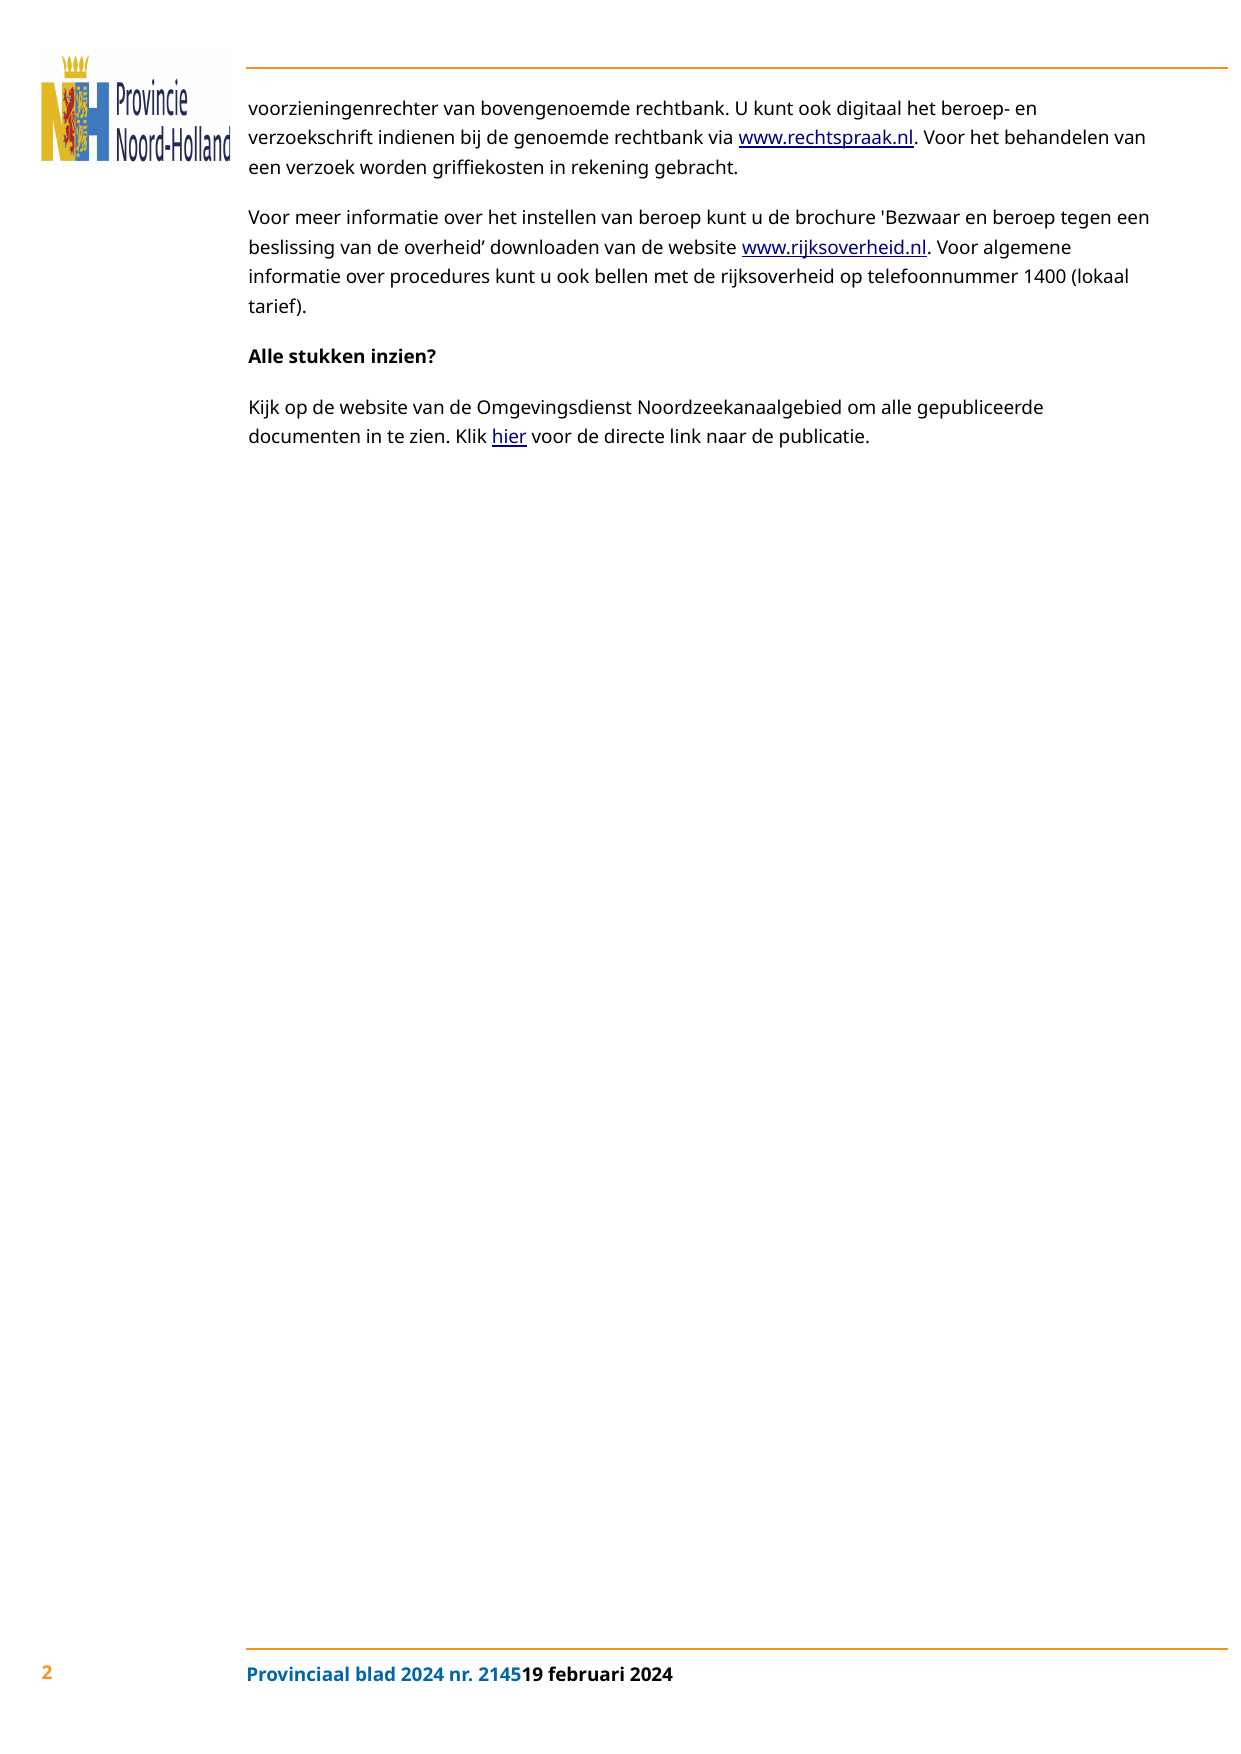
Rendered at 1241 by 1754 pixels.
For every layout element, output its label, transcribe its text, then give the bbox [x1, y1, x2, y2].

picture [41, 47, 231, 172]
text Voor meer informatie over het instellen van beroep kunt u de brochure 'Bezwaar en beroep tegen een beslissing van de overheid’ downloaden van de website www.rijksoverheid.nl. Voor algemene informatie over procedures kunt u ook bellen met de rijksoverheid op telefoonnummer 1400 (lokaal tarief). [248, 204, 1152, 319]
text Kijk op de website van de Omgevingsdienst Noordzeekanaalgebied om alle gepubliceerde documenten in te zien. Klik hier voor de directe link naar de publicatie. [248, 394, 1152, 449]
text voorzieningenrechter van bovengenoemde rechtbank. U kunt ook digitaal het beroep- en verzoekschrift indienen bij de genoemde rechtbank via www.rechtspraak.nl. Voor het behandelen van een verzoek worden griffiekosten in rekening gebracht. [248, 95, 1152, 180]
text Alle stukken inzien? [248, 343, 1152, 369]
